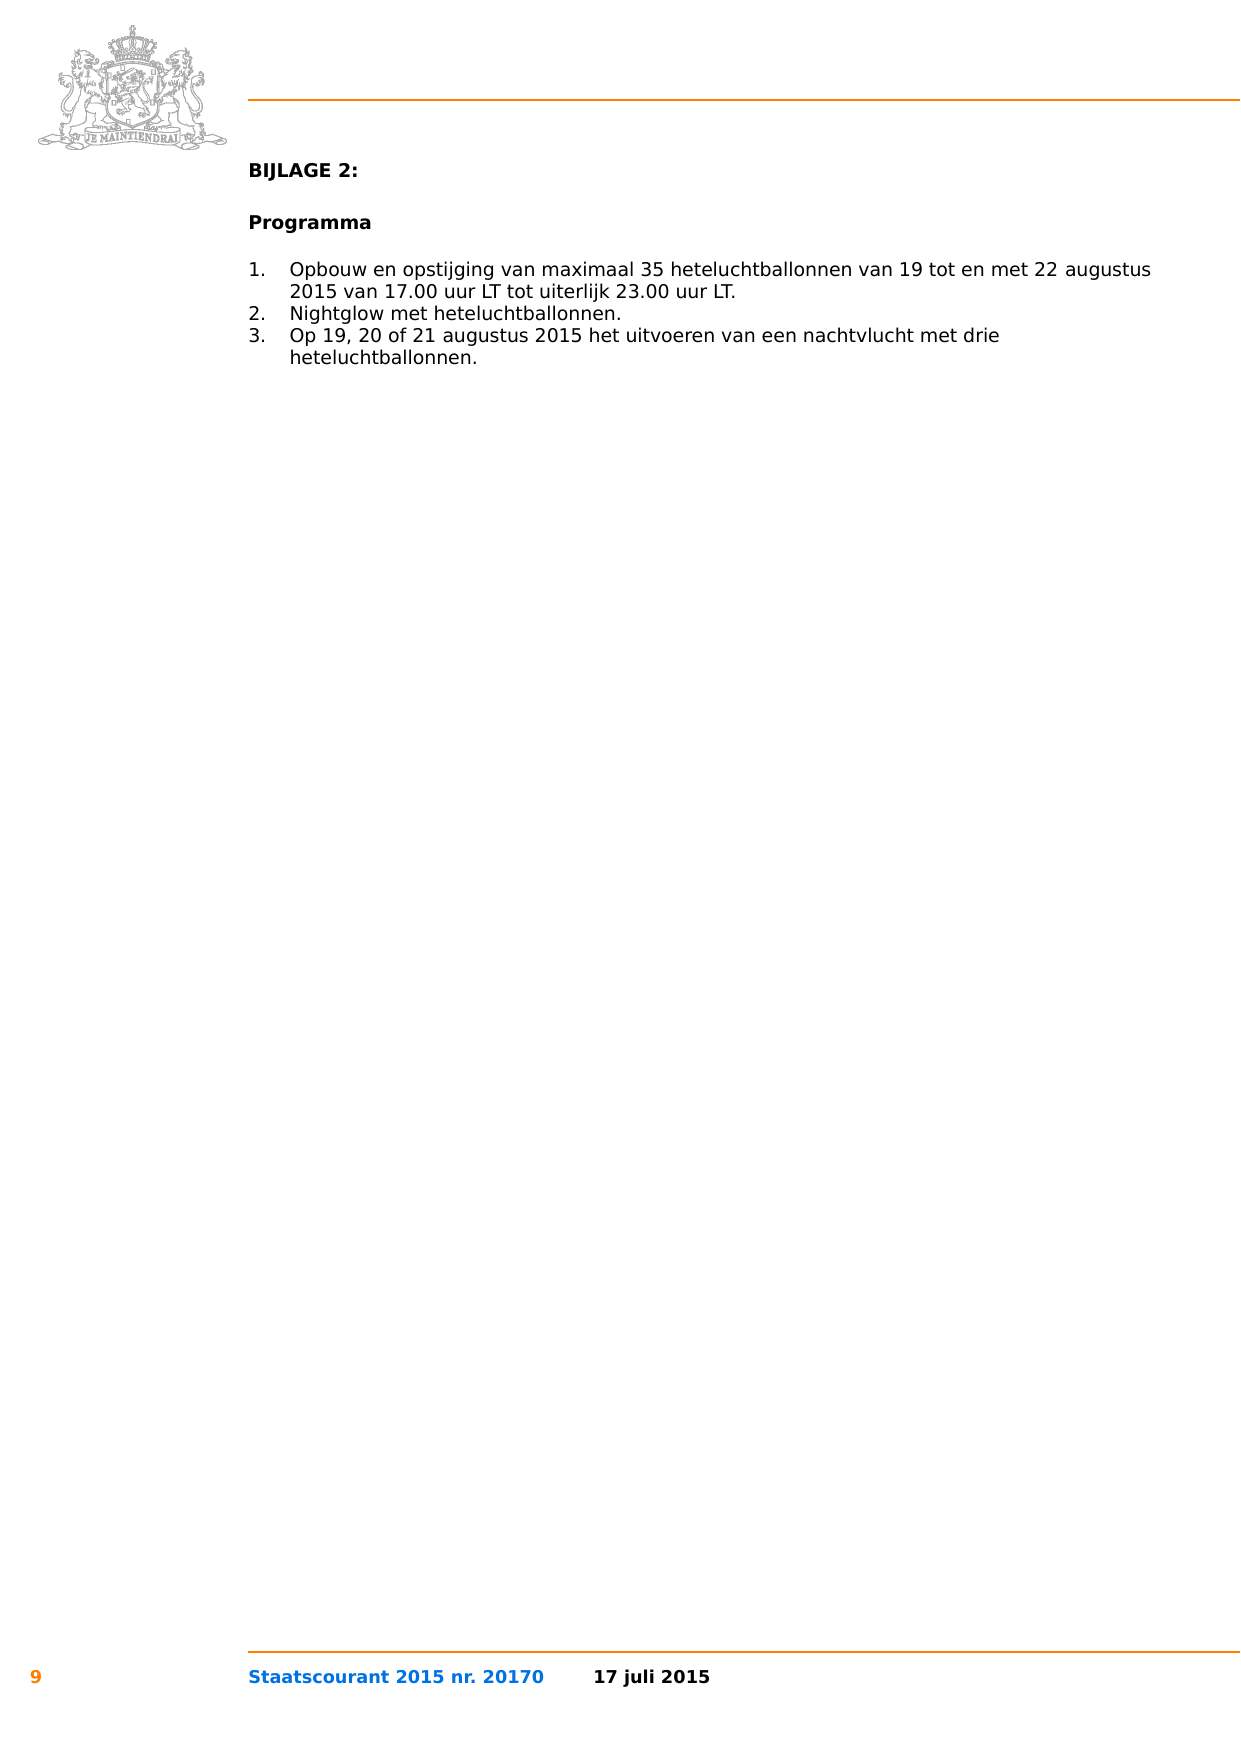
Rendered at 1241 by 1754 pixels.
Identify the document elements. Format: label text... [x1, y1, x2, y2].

text 1. Opbouw en opstijging van maximaal 35 heteluchtballonnen van 19 tot en met 22 augustus 2015 van 17.00 uur LT tot uiterlijk 23.00 uur LT. [248, 259, 1163, 303]
text 3. Op 19, 20 of 21 augustus 2015 het uitvoeren van een nachtvlucht met drie heteluchtballonnen. [248, 325, 1163, 369]
subtitle Programma [248, 212, 1163, 234]
subtitle BIJLAGE 2: [248, 160, 1163, 182]
picture [38, 25, 227, 150]
text 2. Nightglow met heteluchtballonnen. [248, 303, 1163, 325]
